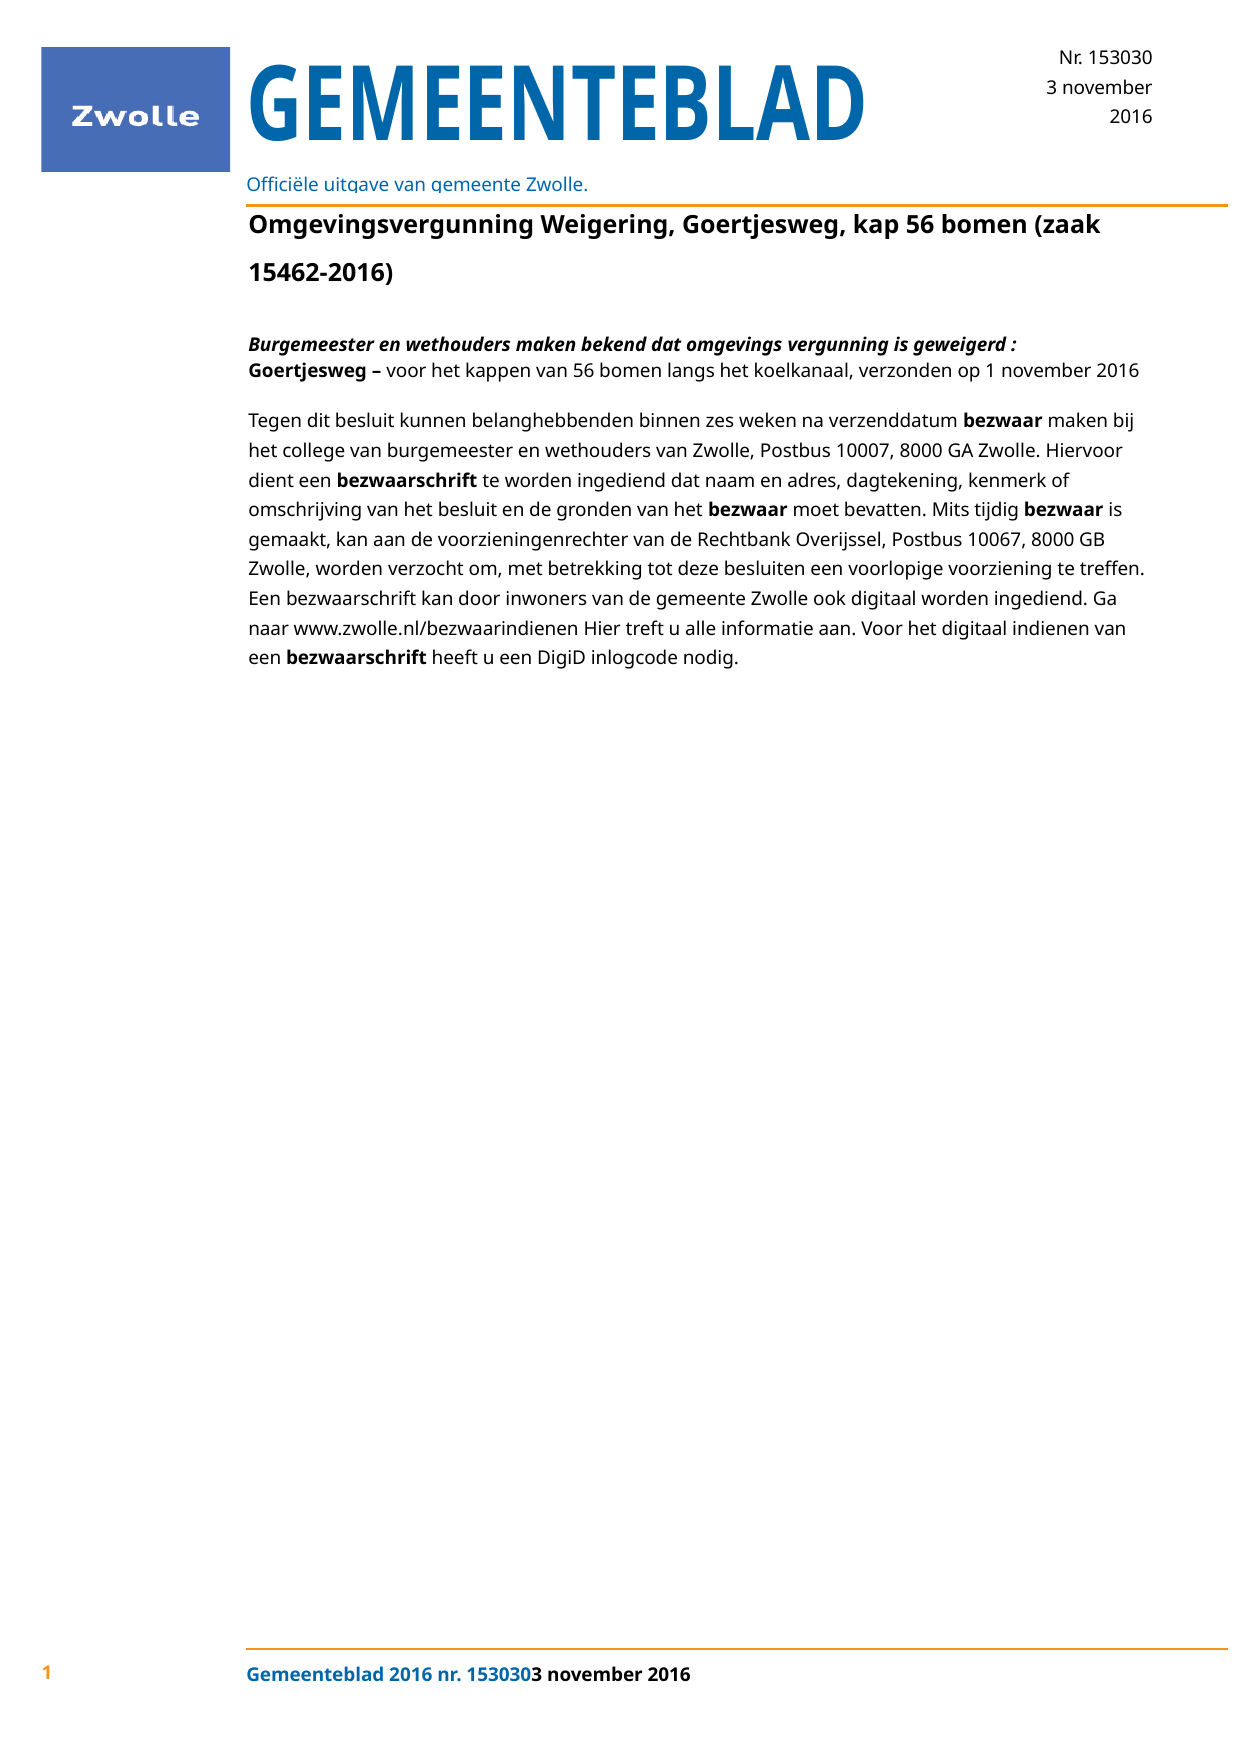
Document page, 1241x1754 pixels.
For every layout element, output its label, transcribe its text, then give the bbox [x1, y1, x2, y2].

text Tegen dit besluit kunnen belanghebbenden binnen zes weken na verzenddatum bezwaar maken bij het college van burgemeester en wethouders van Zwolle, Postbus 10007, 8000 GA Zwolle. Hiervoor dient een bezwaarschrift te worden ingediend dat naam en adres, dagtekening, kenmerk of omschrijving van het besluit en de gronden van het bezwaar moet bevatten. Mits tijdig bezwaar is gemaakt, kan aan de voorzieningenrechter van de Rechtbank Overijssel, Postbus 10067, 8000 GB Zwolle, worden verzocht om, met betrekking tot deze besluiten een voorlopige voorziening te treffen. Een bezwaarschrift kan door inwoners van de gemeente Zwolle ook digitaal worden ingediend. Ga naar www.zwolle.nl/bezwaarindienen Hier treft u alle informatie aan. Voor het digitaal indienen van een bezwaarschrift heeft u een DigiD inlogcode nodig. [248, 408, 1152, 670]
text Omgevingsvergunning Weigering, Goertjesweg, kap 56 bomen (zaak 15462-2016) [248, 207, 1152, 288]
text Burgemeester en wethouders maken bekend dat omgevings vergunning is geweigerd : [248, 331, 1152, 357]
text Goertjesweg – voor het kappen van 56 bomen langs het koelkanaal, verzonden op 1 november 2016 [248, 357, 1152, 383]
picture [41, 47, 231, 172]
